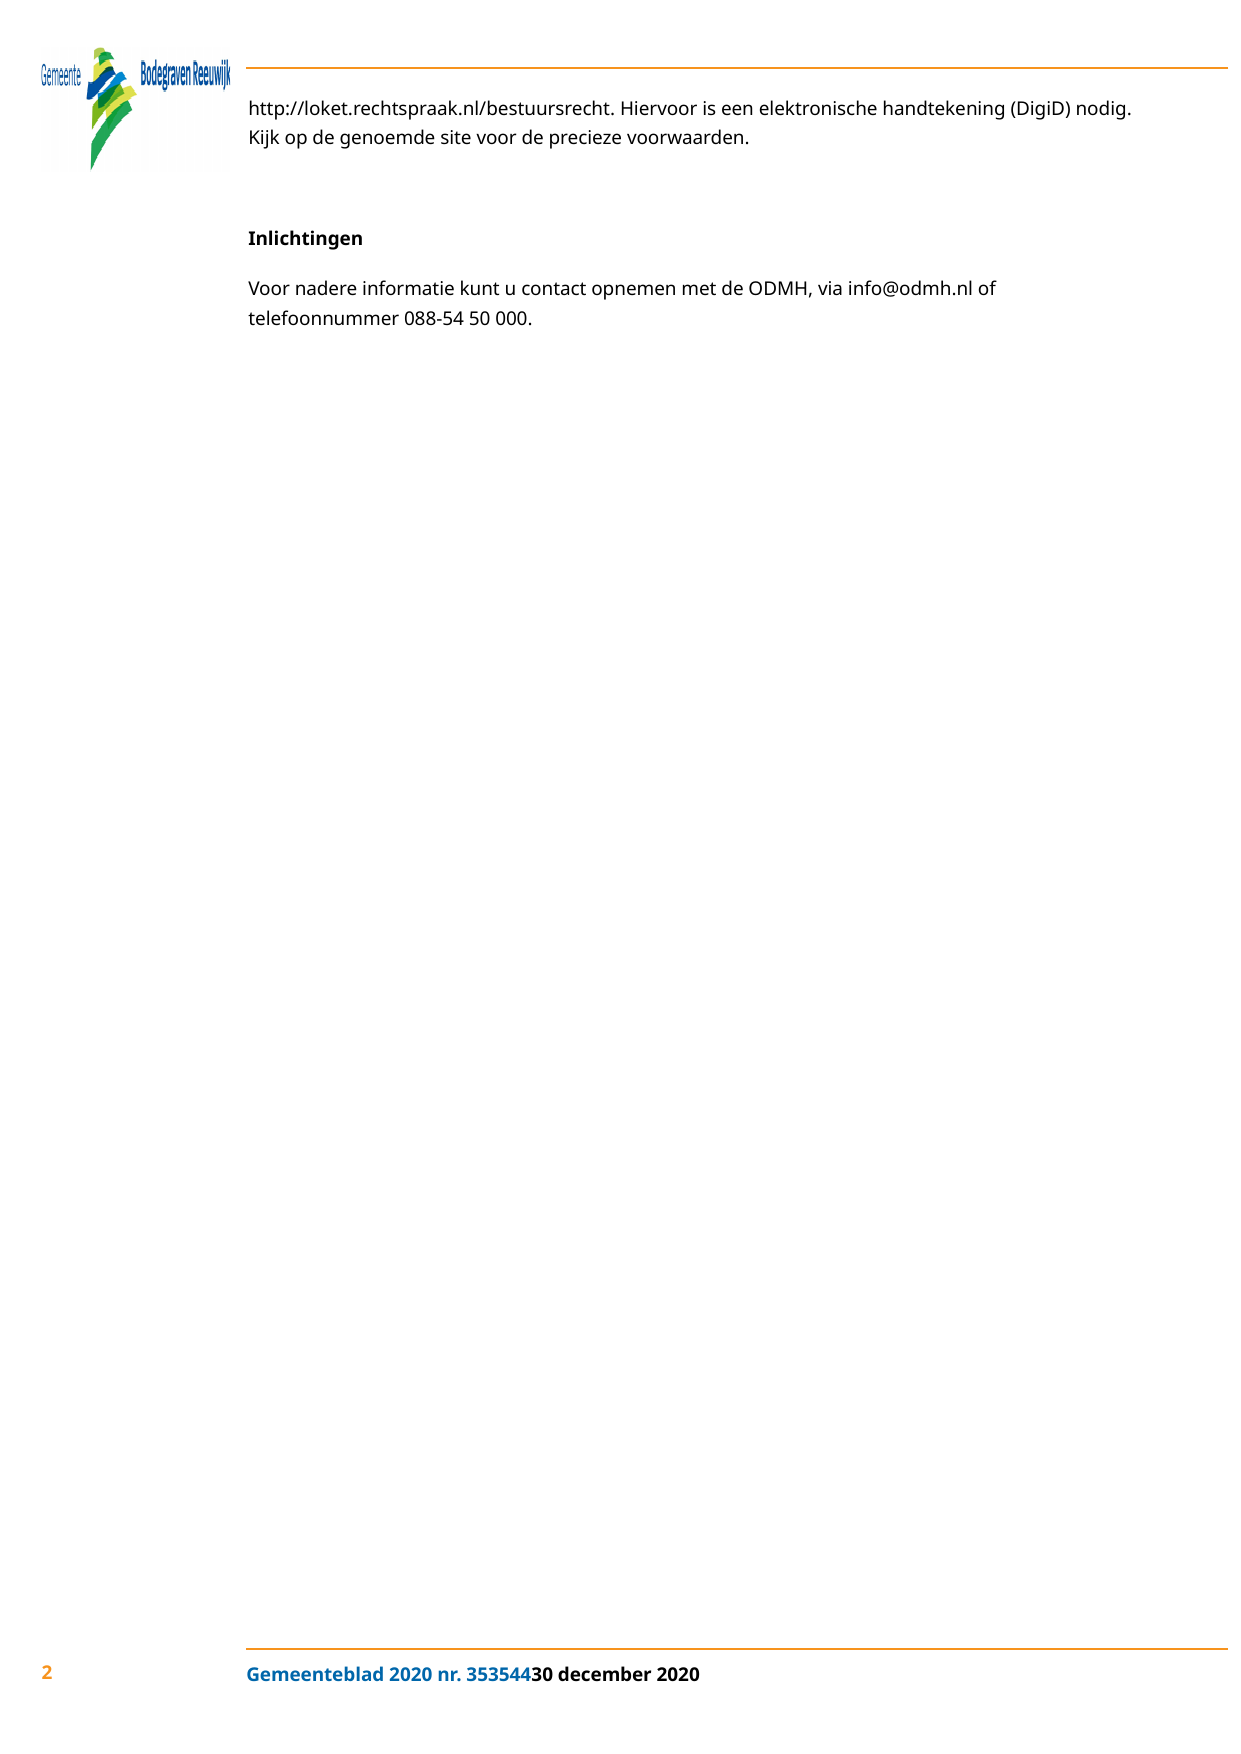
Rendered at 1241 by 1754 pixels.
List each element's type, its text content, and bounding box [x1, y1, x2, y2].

text Voor nadere informatie kunt u contact opnemen met de ODMH, via info@odmh.nl of telefoonnummer 088-54 50 000. [248, 276, 1152, 331]
text Inlichtingen [248, 225, 1152, 251]
text http://loket.rechtspraak.nl/bestuursrecht. Hiervoor is een elektronische handtekening (DigiD) nodig. Kijk op de genoemde site voor de precieze voorwaarden. [248, 95, 1152, 150]
picture [41, 47, 231, 172]
